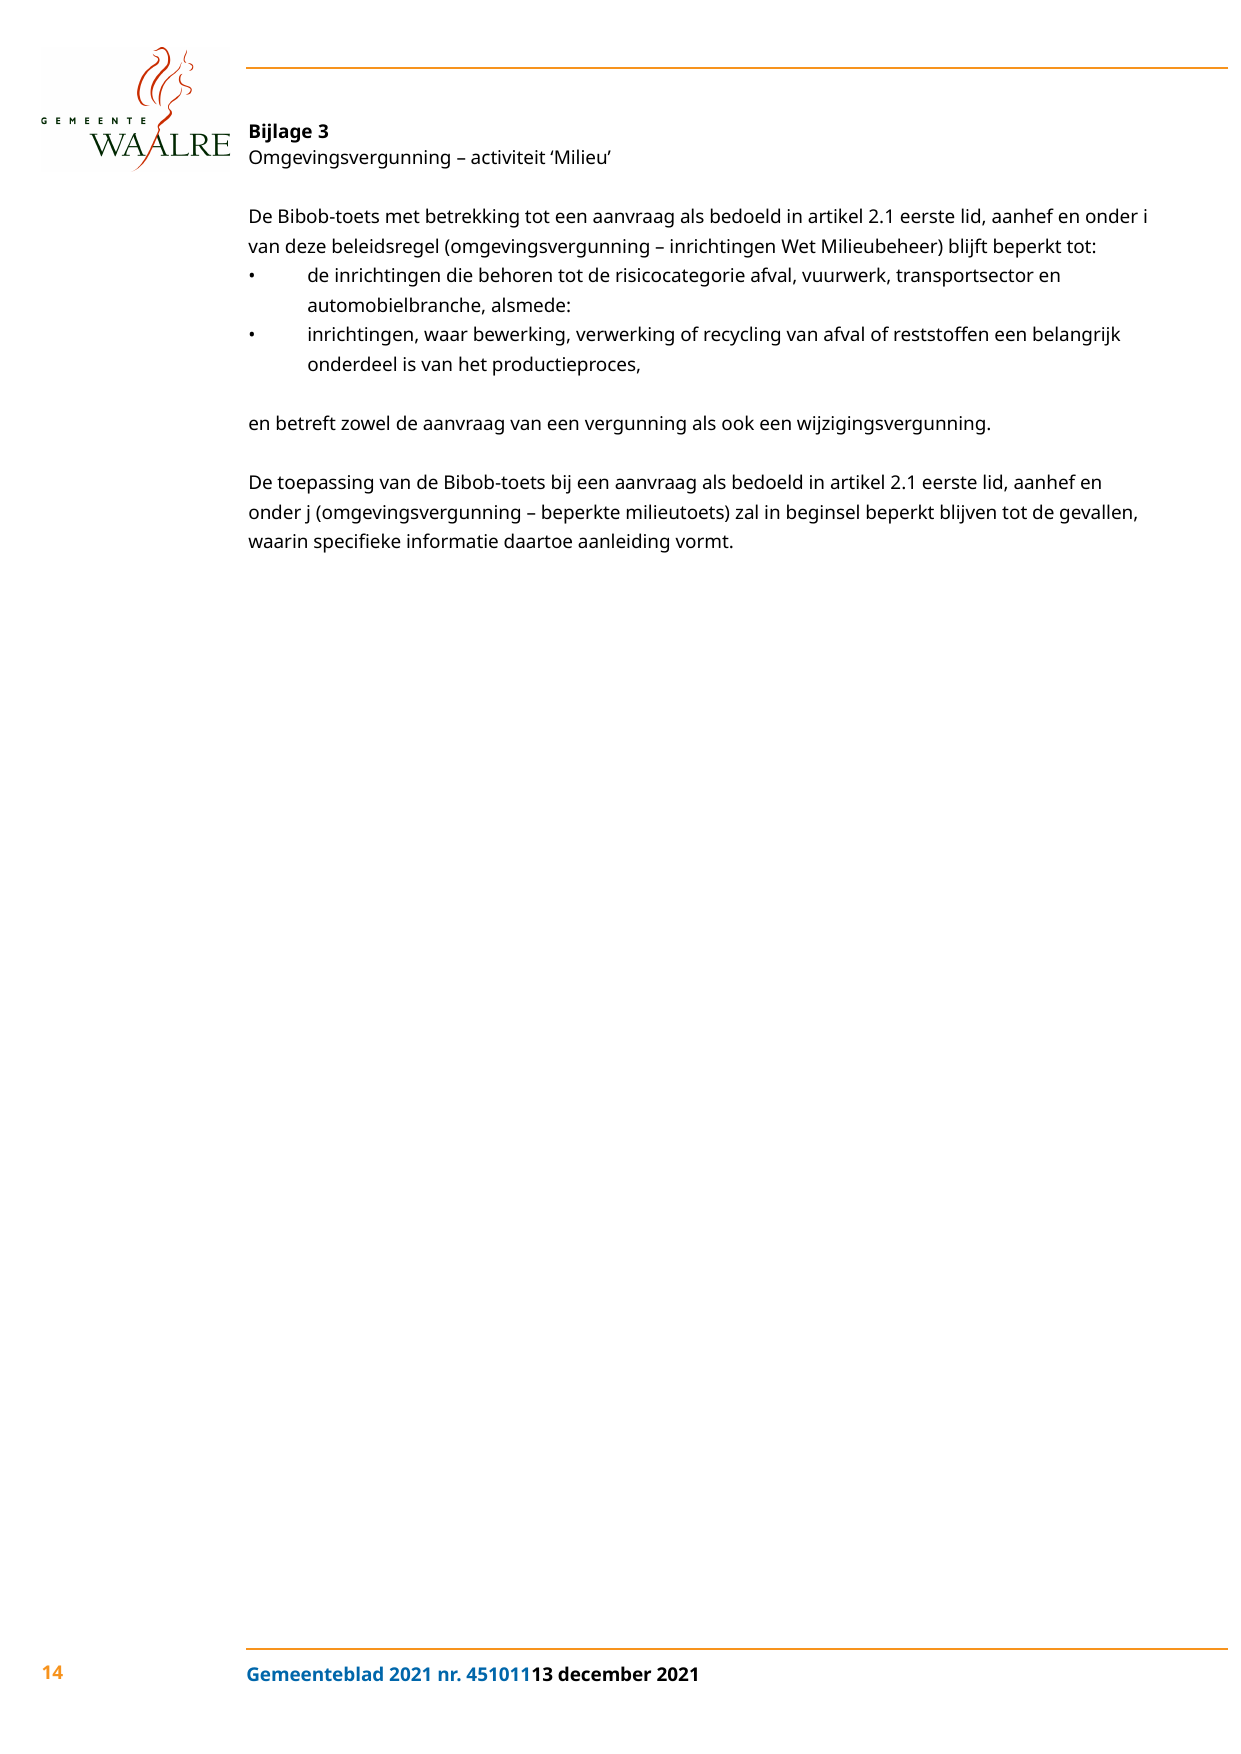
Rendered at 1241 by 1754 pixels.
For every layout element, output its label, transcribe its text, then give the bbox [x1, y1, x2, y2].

list de inrichtingen die behoren tot de risicocategorie afval, vuurwerk, transportsector en automobielbranche, alsmede: [248, 262, 1152, 318]
text en betreft zowel de aanvraag van een vergunning als ook een wijzigingsvergunning. [248, 410, 1152, 436]
list inrichtingen, waar bewerking, verwerking of recycling van afval of reststoffen een belangrijk onderdeel is van het productieproces, [248, 322, 1152, 377]
text De Bibob-toets met betrekking tot een aanvraag als bedoeld in artikel 2.1 eerste lid, aanhef en onder i van deze beleidsregel (omgevingsvergunning – inrichtingen Wet Milieubeheer) blijft beperkt tot: [248, 203, 1152, 259]
picture [41, 47, 231, 172]
text De toepassing van de Bibob-toets bij een aanvraag als bedoeld in artikel 2.1 eerste lid, aanhef en onder j (omgevingsvergunning – beperkte milieutoets) zal in beginsel beperkt blijven tot de gevallen, waarin specifieke informatie daartoe aanleiding vormt. [248, 469, 1152, 554]
text Bijlage 3 [248, 116, 1152, 144]
text Omgevingsvergunning – activiteit ‘Milieu’ [248, 144, 1152, 170]
